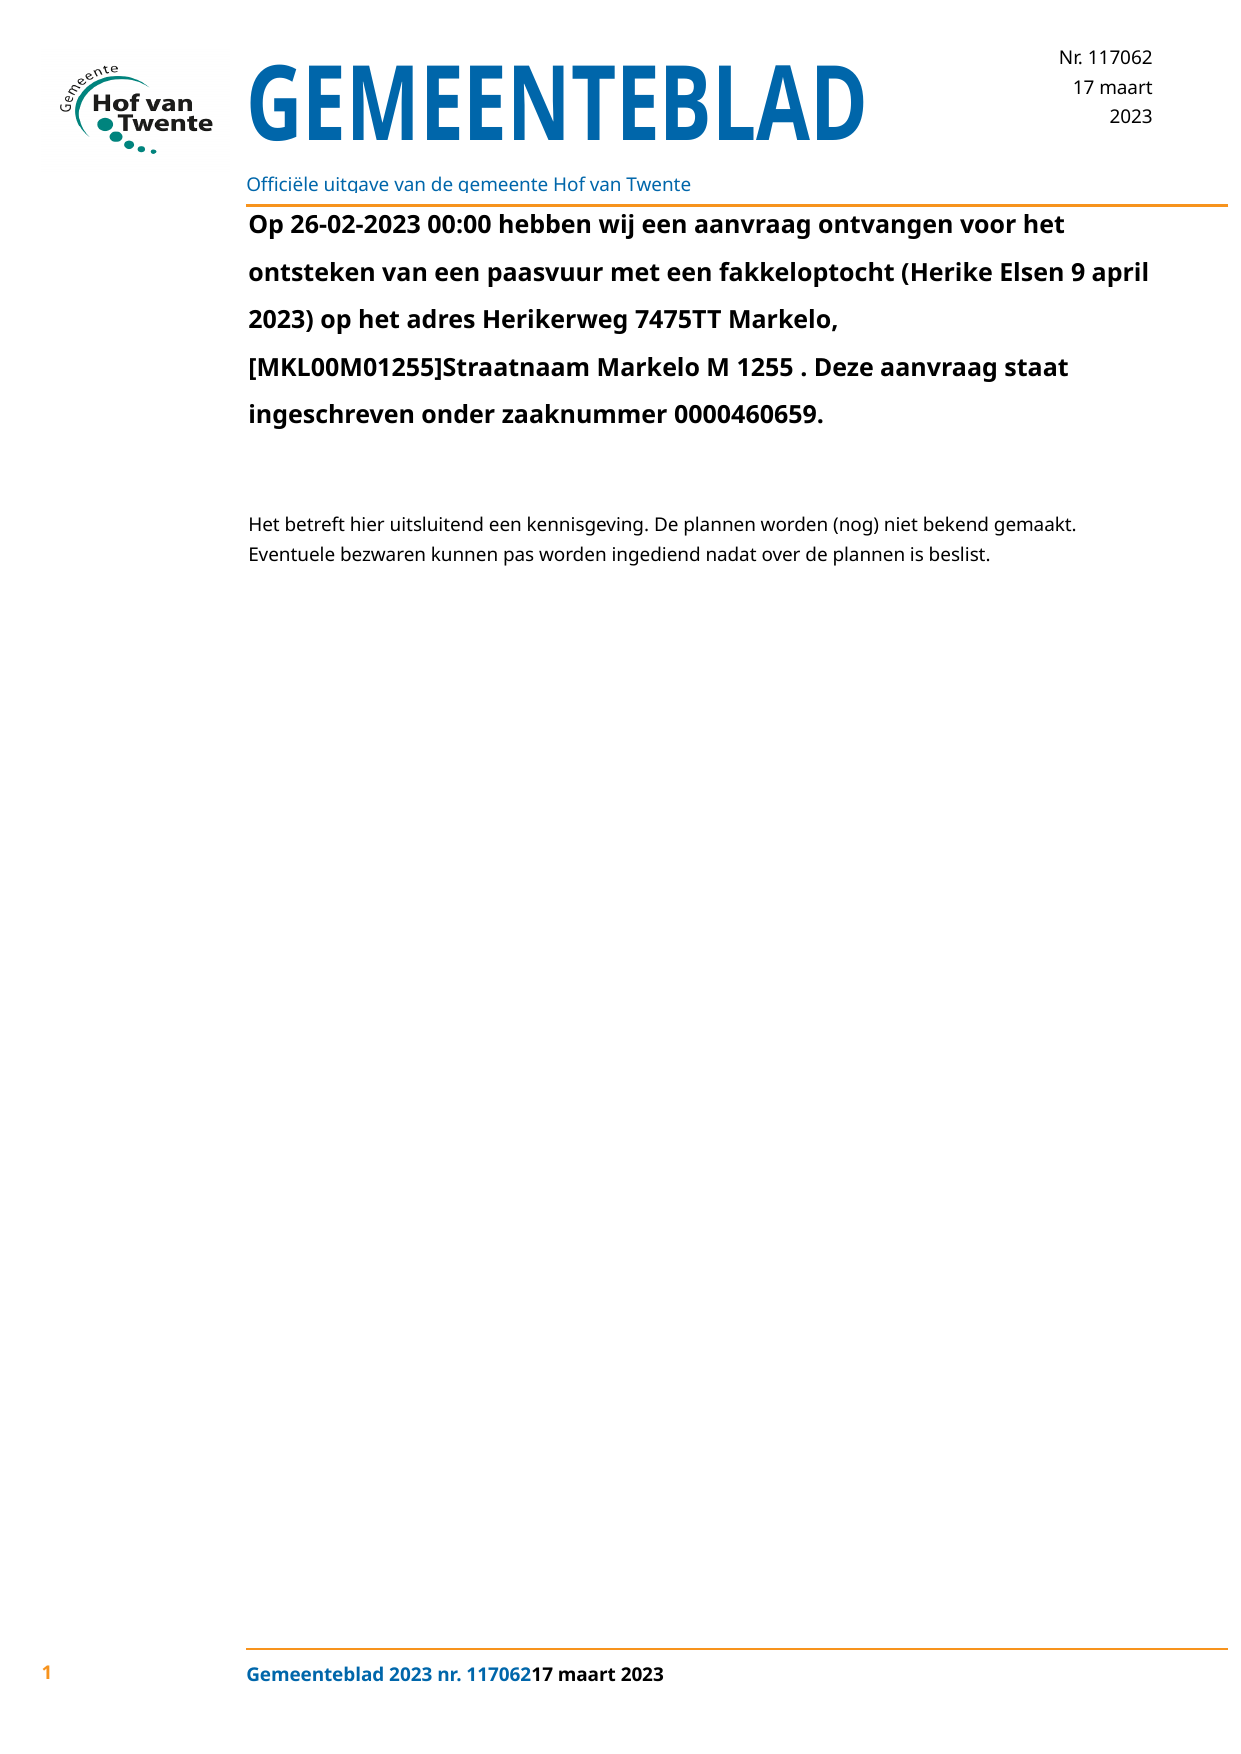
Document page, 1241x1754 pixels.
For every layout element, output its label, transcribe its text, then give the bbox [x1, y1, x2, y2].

text Op 26-02-2023 00:00 hebben wij een aanvraag ontvangen voor het ontsteken van een paasvuur met een fakkeloptocht (Herike Elsen 9 april 2023) op het adres Herikerweg 7475TT Markelo, [MKL00M01255]Straatnaam Markelo M 1255 . Deze aanvraag staat ingeschreven onder zaaknummer 0000460659. [248, 207, 1152, 431]
picture [41, 47, 231, 172]
text Het betreft hier uitsluitend een kennisgeving. De plannen worden (nog) niet bekend gemaakt. Eventuele bezwaren kunnen pas worden ingediend nadat over de plannen is beslist. [248, 511, 1152, 566]
